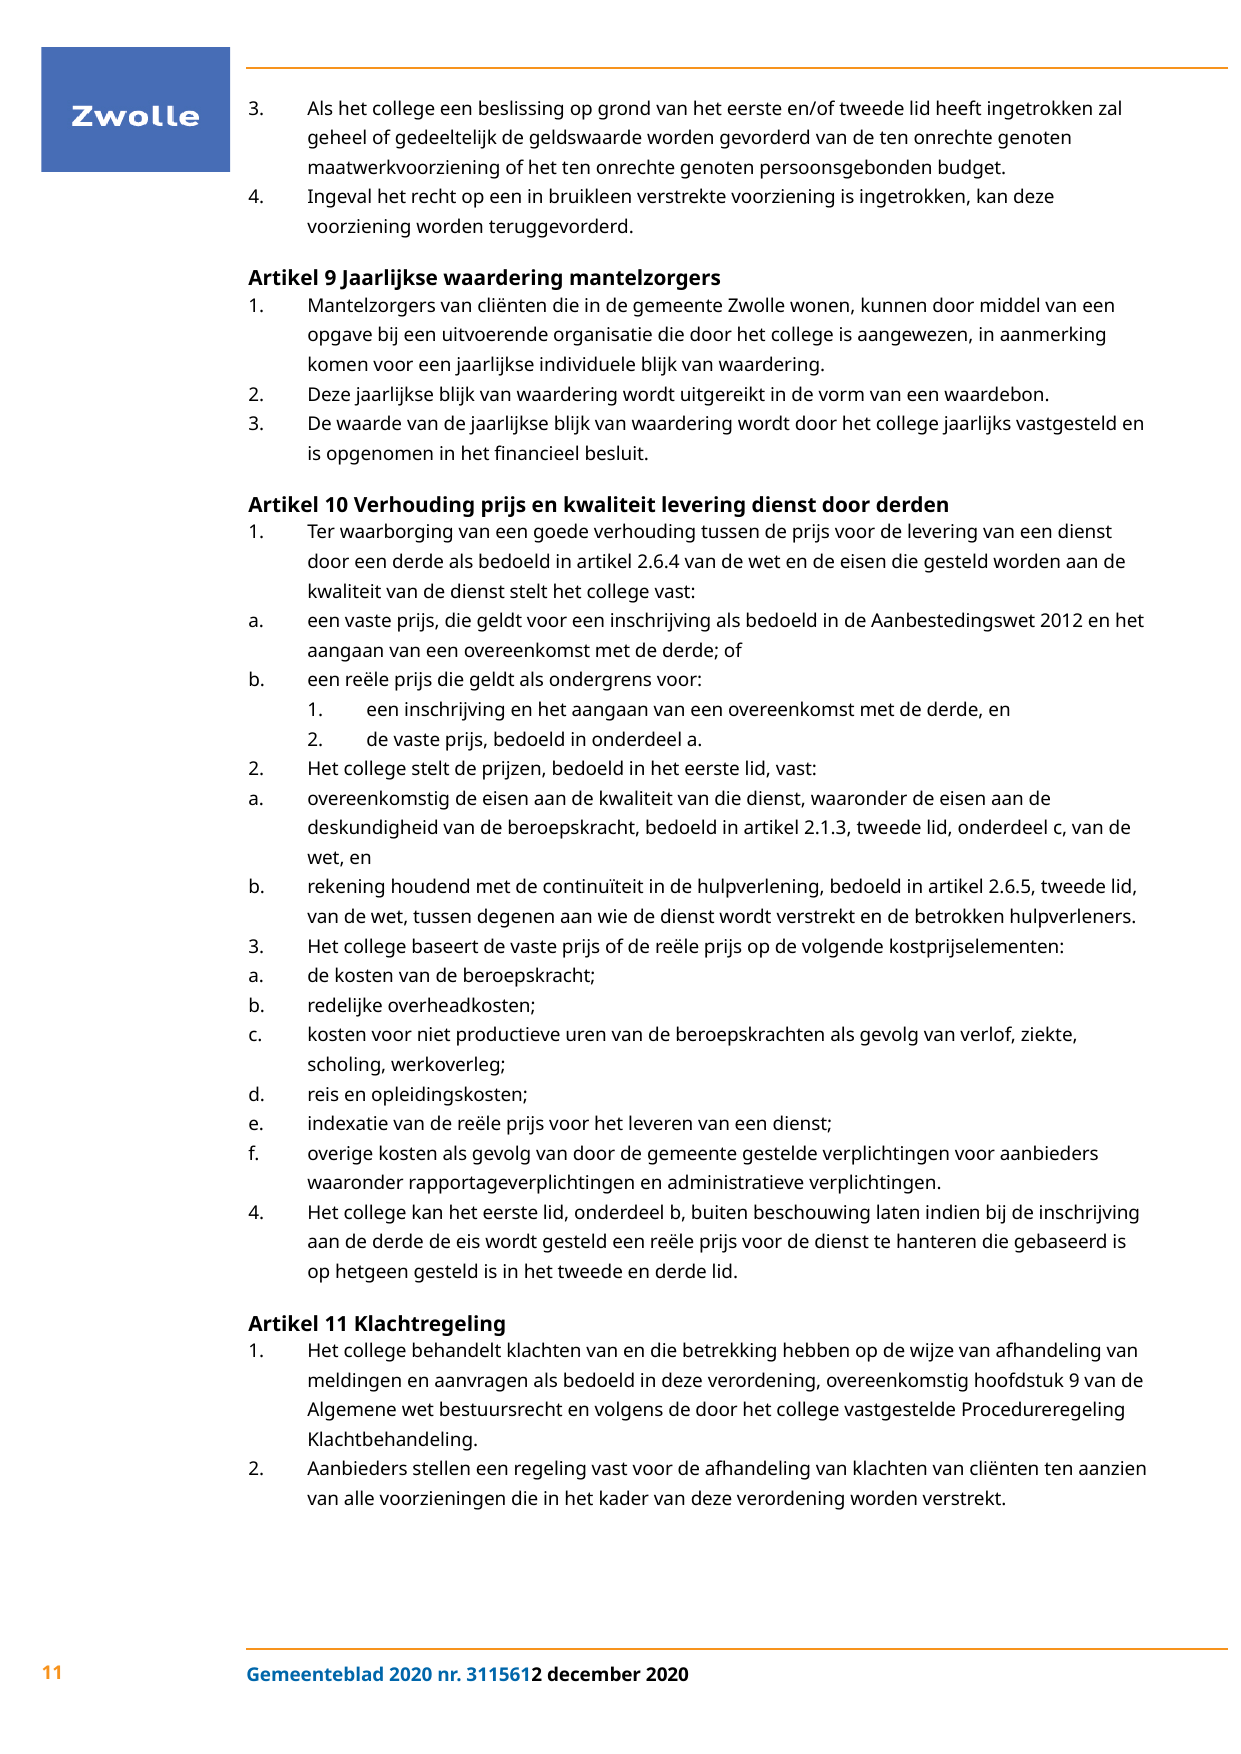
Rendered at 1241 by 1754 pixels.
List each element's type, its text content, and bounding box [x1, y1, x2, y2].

list Deze jaarlijkse blijk van waardering wordt uitgereikt in de vorm van een waardebon. [248, 381, 1152, 406]
text Artikel 11 Klachtregeling [248, 1309, 1152, 1337]
list De waarde van de jaarlijkse blijk van waardering wordt door het college jaarlijks vastgesteld en is opgenomen in het financieel besluit. [248, 410, 1152, 466]
list een reële prijs die geldt als ondergrens voor: [248, 667, 1152, 692]
list Het college behandelt klachten van en die betrekking hebben op de wijze van afhandeling van meldingen en aanvragen als bedoeld in deze verordening, overeenkomstig hoofdstuk 9 van de Algemene wet bestuursrecht en volgens de door het college vastgestelde Procedureregeling Klachtbehandeling. [248, 1337, 1152, 1452]
list reis en opleidingskosten; [248, 1081, 1152, 1107]
list Als het college een beslissing op grond van het eerste en/of tweede lid heeft ingetrokken zal geheel of gedeeltelijk de geldswaarde worden gevorderd van de ten onrechte genoten maatwerkvoorziening of het ten onrechte genoten persoonsgebonden budget. [248, 95, 1152, 180]
list overige kosten als gevolg van door de gemeente gestelde verplichtingen voor aanbieders waaronder rapportageverplichtingen en administratieve verplichtingen. [248, 1140, 1152, 1195]
text Artikel 10 Verhouding prijs en kwaliteit levering dienst door derden [248, 490, 1152, 519]
list kosten voor niet productieve uren van de beroepskrachten als gevolg van verlof, ziekte, scholing, werkoverleg; [248, 1022, 1152, 1077]
list Het college stelt de prijzen, bedoeld in het eerste lid, vast: [248, 755, 1152, 781]
list Mantelzorgers van cliënten die in de gemeente Zwolle wonen, kunnen door middel van een opgave bij een uitvoerende organisatie die door het college is aangewezen, in aanmerking komen voor een jaarlijkse individuele blijk van waardering. [248, 292, 1152, 377]
list rekening houdend met de continuïteit in de hulpverlening, bedoeld in artikel 2.6.5, tweede lid, van de wet, tussen degenen aan wie de dienst wordt verstrekt en de betrokken hulpverleners. [248, 874, 1152, 929]
text Artikel 9 Jaarlijkse waardering mantelzorgers [248, 263, 1152, 292]
picture [41, 47, 231, 172]
list redelijke overheadkosten; [248, 992, 1152, 1018]
list overeenkomstig de eisen aan de kwaliteit van die dienst, waaronder de eisen aan de deskundigheid van de beroepskracht, bedoeld in artikel 2.1.3, tweede lid, onderdeel c, van de wet, en [248, 785, 1152, 870]
list een inschrijving en het aangaan van een overeenkomst met de derde, en [307, 696, 1152, 722]
list een vaste prijs, die geldt voor een inschrijving als bedoeld in de Aanbestedingswet 2012 en het aangaan van een overeenkomst met de derde; of [248, 607, 1152, 663]
list indexatie van de reële prijs voor het leveren van een dienst; [248, 1110, 1152, 1136]
list Aanbieders stellen een regeling vast voor de afhandeling van klachten van cliënten ten aanzien van alle voorzieningen die in het kader van deze verordening worden verstrekt. [248, 1456, 1152, 1511]
list Het college baseert de vaste prijs of de reële prijs op de volgende kostprijselementen: [248, 933, 1152, 959]
list de kosten van de beroepskracht; [248, 962, 1152, 988]
list Het college kan het eerste lid, onderdeel b, buiten beschouwing laten indien bij de inschrijving aan de derde de eis wordt gesteld een reële prijs voor de dienst te hanteren die gebaseerd is op hetgeen gesteld is in het tweede en derde lid. [248, 1199, 1152, 1284]
list Ingeval het recht op een in bruikleen verstrekte voorziening is ingetrokken, kan deze voorziening worden teruggevorderd. [248, 183, 1152, 239]
list de vaste prijs, bedoeld in onderdeel a. [307, 726, 1152, 752]
list Ter waarborging van een goede verhouding tussen de prijs voor de levering van een dienst door een derde als bedoeld in artikel 2.6.4 van de wet en de eisen die gesteld worden aan de kwaliteit van de dienst stelt het college vast: [248, 519, 1152, 604]
